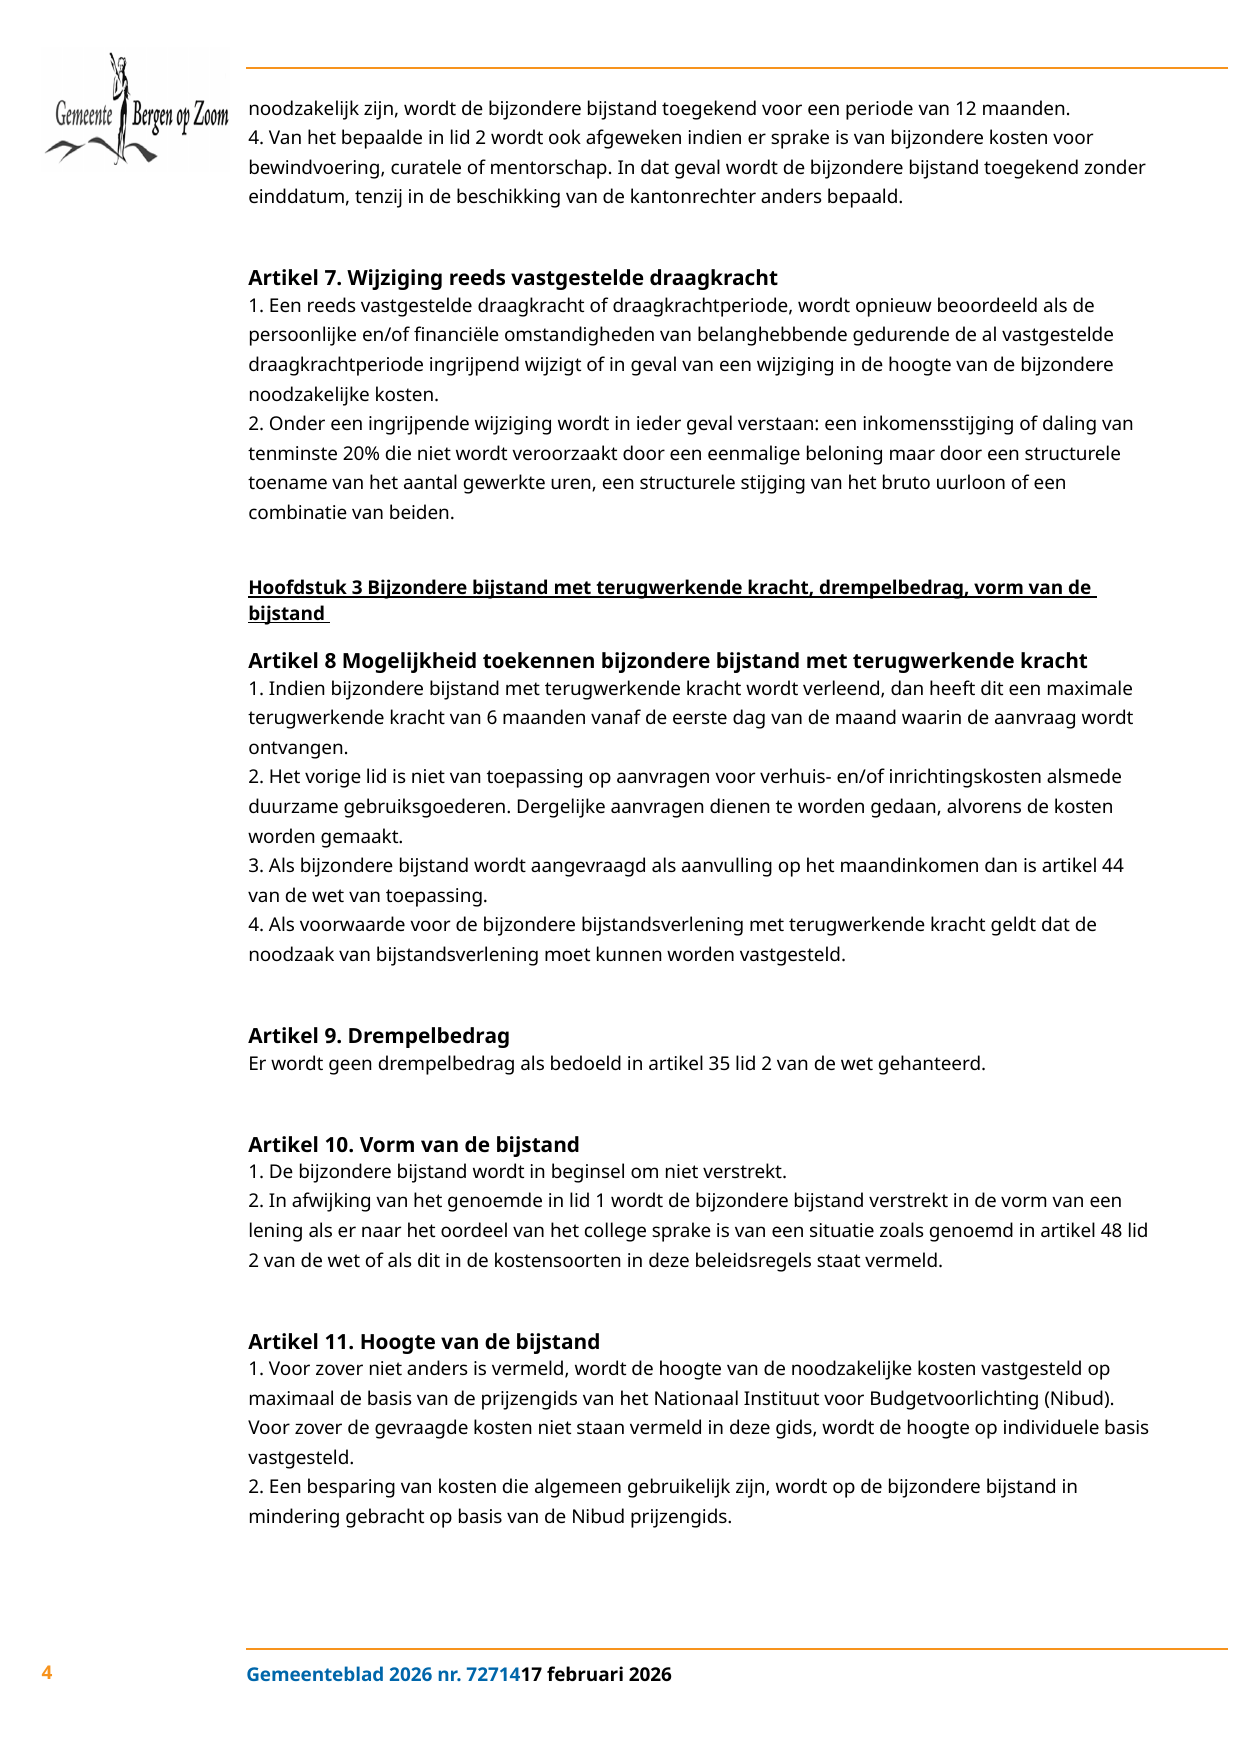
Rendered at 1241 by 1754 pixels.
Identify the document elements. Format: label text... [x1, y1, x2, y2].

text Artikel 8 Mogelijkheid toekennen bijzondere bijstand met terugwerkende kracht [248, 647, 1152, 675]
picture [41, 47, 231, 172]
text noodzakelijk zijn, wordt de bijzondere bijstand toegekend voor een periode van 12 maanden. [248, 95, 1152, 121]
text 2. Het vorige lid is niet van toepassing op aanvragen voor verhuis- en/of inrichtingskosten alsmede duurzame gebruiksgoederen. Dergelijke aanvragen dienen te worden gedaan, alvorens de kosten worden gemaakt. [248, 764, 1152, 849]
text 2. Een besparing van kosten die algemeen gebruikelijk zijn, wordt op de bijzondere bijstand in mindering gebracht op basis van de Nibud prijzengids. [248, 1474, 1152, 1529]
text 1. Voor zover niet anders is vermeld, wordt de hoogte van de noodzakelijke kosten vastgesteld op maximaal de basis van de prijzengids van het Nationaal Instituut voor Budgetvoorlichting (Nibud). Voor zover de gevraagde kosten niet staan vermeld in deze gids, wordt de hoogte op individuele basis vastgesteld. [248, 1355, 1152, 1470]
text 1. Een reeds vastgestelde draagkracht of draagkrachtperiode, wordt opnieuw beoordeeld als de persoonlijke en/of financiële omstandigheden van belanghebbende gedurende de al vastgestelde draagkrachtperiode ingrijpend wijzigt of in geval van een wijziging in de hoogte van de bijzondere noodzakelijke kosten. [248, 292, 1152, 406]
text Artikel 11. Hoogte van de bijstand [248, 1327, 1152, 1355]
text 3. Als bijzondere bijstand wordt aangevraagd als aanvulling op het maandinkomen dan is artikel 44 van de wet van toepassing. [248, 852, 1152, 908]
text 1. Indien bijzondere bijstand met terugwerkende kracht wordt verleend, dan heeft dit een maximale terugwerkende kracht van 6 maanden vanaf de eerste dag van de maand waarin de aanvraag wordt ontvangen. [248, 675, 1152, 760]
text Hoofdstuk 3 Bijzondere bijstand met terugwerkende kracht, drempelbedrag, vorm van de bijstand [248, 574, 1152, 626]
text 2. Onder een ingrijpende wijziging wordt in ieder geval verstaan: een inkomensstijging of daling van tenminste 20% die niet wordt veroorzaakt door een eenmalige beloning maar door een structurele toename van het aantal gewerkte uren, een structurele stijging van het bruto uurloon of een combinatie van beiden. [248, 410, 1152, 525]
text Artikel 10. Vorm van de bijstand [248, 1130, 1152, 1158]
text Artikel 7. Wijziging reeds vastgestelde draagkracht [248, 263, 1152, 292]
text 4. Als voorwaarde voor de bijzondere bijstandsverlening met terugwerkende kracht geldt dat de noodzaak van bijstandsverlening moet kunnen worden vastgesteld. [248, 912, 1152, 967]
text 2. In afwijking van het genoemde in lid 1 wordt de bijzondere bijstand verstrekt in de vorm van een lening als er naar het oordeel van het college sprake is van een situatie zoals genoemd in artikel 48 lid 2 van de wet of als dit in de kostensoorten in deze beleidsregels staat vermeld. [248, 1188, 1152, 1273]
text Er wordt geen drempelbedrag als bedoeld in artikel 35 lid 2 van de wet gehanteerd. [248, 1050, 1152, 1075]
text 4. Van het bepaalde in lid 2 wordt ook afgeweken indien er sprake is van bijzondere kosten voor bewindvoering, curatele of mentorschap. In dat geval wordt de bijzondere bijstand toegekend zonder einddatum, tenzij in de beschikking van de kantonrechter anders bepaald. [248, 124, 1152, 209]
text 1. De bijzondere bijstand wordt in beginsel om niet verstrekt. [248, 1158, 1152, 1184]
text Artikel 9. Drempelbedrag [248, 1021, 1152, 1050]
